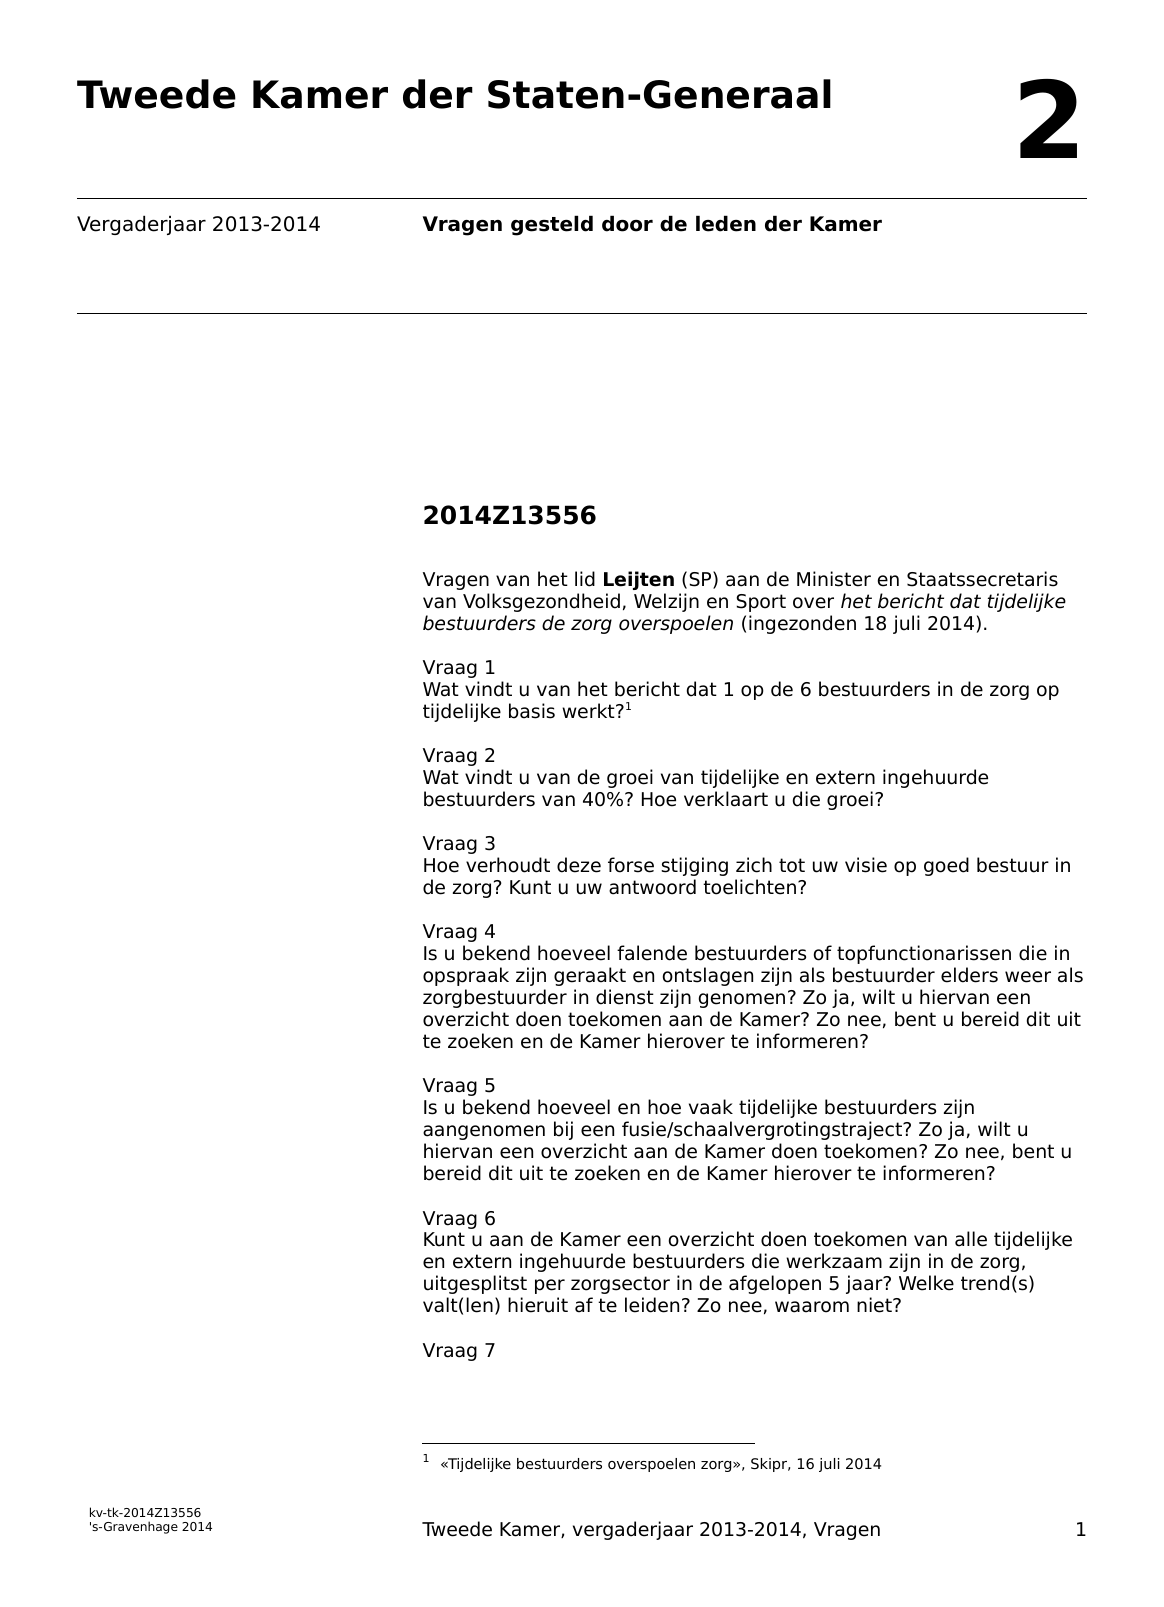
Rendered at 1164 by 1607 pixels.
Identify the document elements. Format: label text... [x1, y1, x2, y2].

text Vraag 3 [422, 833, 1087, 855]
text Is u bekend hoeveel falende bestuurders of topfunctionarissen die in opspraak zijn geraakt en ontslagen zijn als bestuurder elders weer als zorgbestuurder in dienst zijn genomen? Zo ja, wilt u hiervan een overzicht doen toekomen aan de Kamer? Zo nee, bent u bereid dit uit te zoeken en de Kamer hierover te informeren? [422, 943, 1087, 1053]
text 's-Gravenhage 2014 [88, 1520, 323, 1534]
text kv-tk-2014Z13556 [88, 1506, 323, 1520]
text Vraag 4 [422, 921, 1087, 943]
text Vraag 6 [422, 1207, 1087, 1229]
text Vraag 5 [422, 1075, 1087, 1097]
text Is u bekend hoeveel en hoe vaak tijdelijke bestuurders zijn aangenomen bij een fusie/schaalvergrotingstraject? Zo ja, wilt u hiervan een overzicht aan de Kamer doen toekomen? Zo nee, bent u bereid dit uit te zoeken en de Kamer hierover te informeren? [422, 1097, 1087, 1185]
table_header Tweede Kamer der Staten-Generaal [77, 59, 886, 198]
text Vraag 2 [422, 745, 1087, 767]
table_cell Vergaderjaar 2013-2014 [77, 199, 422, 313]
table_header 2 [886, 59, 1087, 198]
text 2014Z13556 [422, 501, 1087, 531]
text Wat vindt u van het bericht dat 1 op de 6 bestuurders in de zorg op tijdelijke basis werkt? [422, 679, 1087, 723]
text Kunt u aan de Kamer een overzicht doen toekomen van alle tijdelijke en extern ingehuurde bestuurders die werkzaam zijn in de zorg, uitgesplitst per zorgsector in de afgelopen 5 jaar? Welke trend(s) valt(len) hieruit af te leiden? Zo nee, waarom niet? [422, 1229, 1087, 1317]
table_cell Vragen gesteld door de leden der Kamer [422, 199, 1087, 313]
text Wat vindt u van de groei van tijdelijke en extern ingehuurde bestuurders van 40%? Hoe verklaart u die groei? [422, 767, 1087, 811]
text Vraag 7 [422, 1339, 1087, 1361]
text Vraag 1 [422, 657, 1087, 679]
text Hoe verhoudt deze forse stijging zich tot uw visie op goed bestuur in de zorg? Kunt u uw antwoord toelichten? [422, 855, 1087, 899]
text «Tijdelijke bestuurders overspoelen zorg», Skipr, 16 juli 2014 [422, 1452, 1087, 1474]
text Vragen van het lid Leijten (SP) aan de Minister en Staatssecretaris van Volksgezondheid, Welzijn en Sport over het bericht dat tijdelijke bestuurders de zorg overspoelen (ingezonden 18 juli 2014). [422, 569, 1087, 635]
